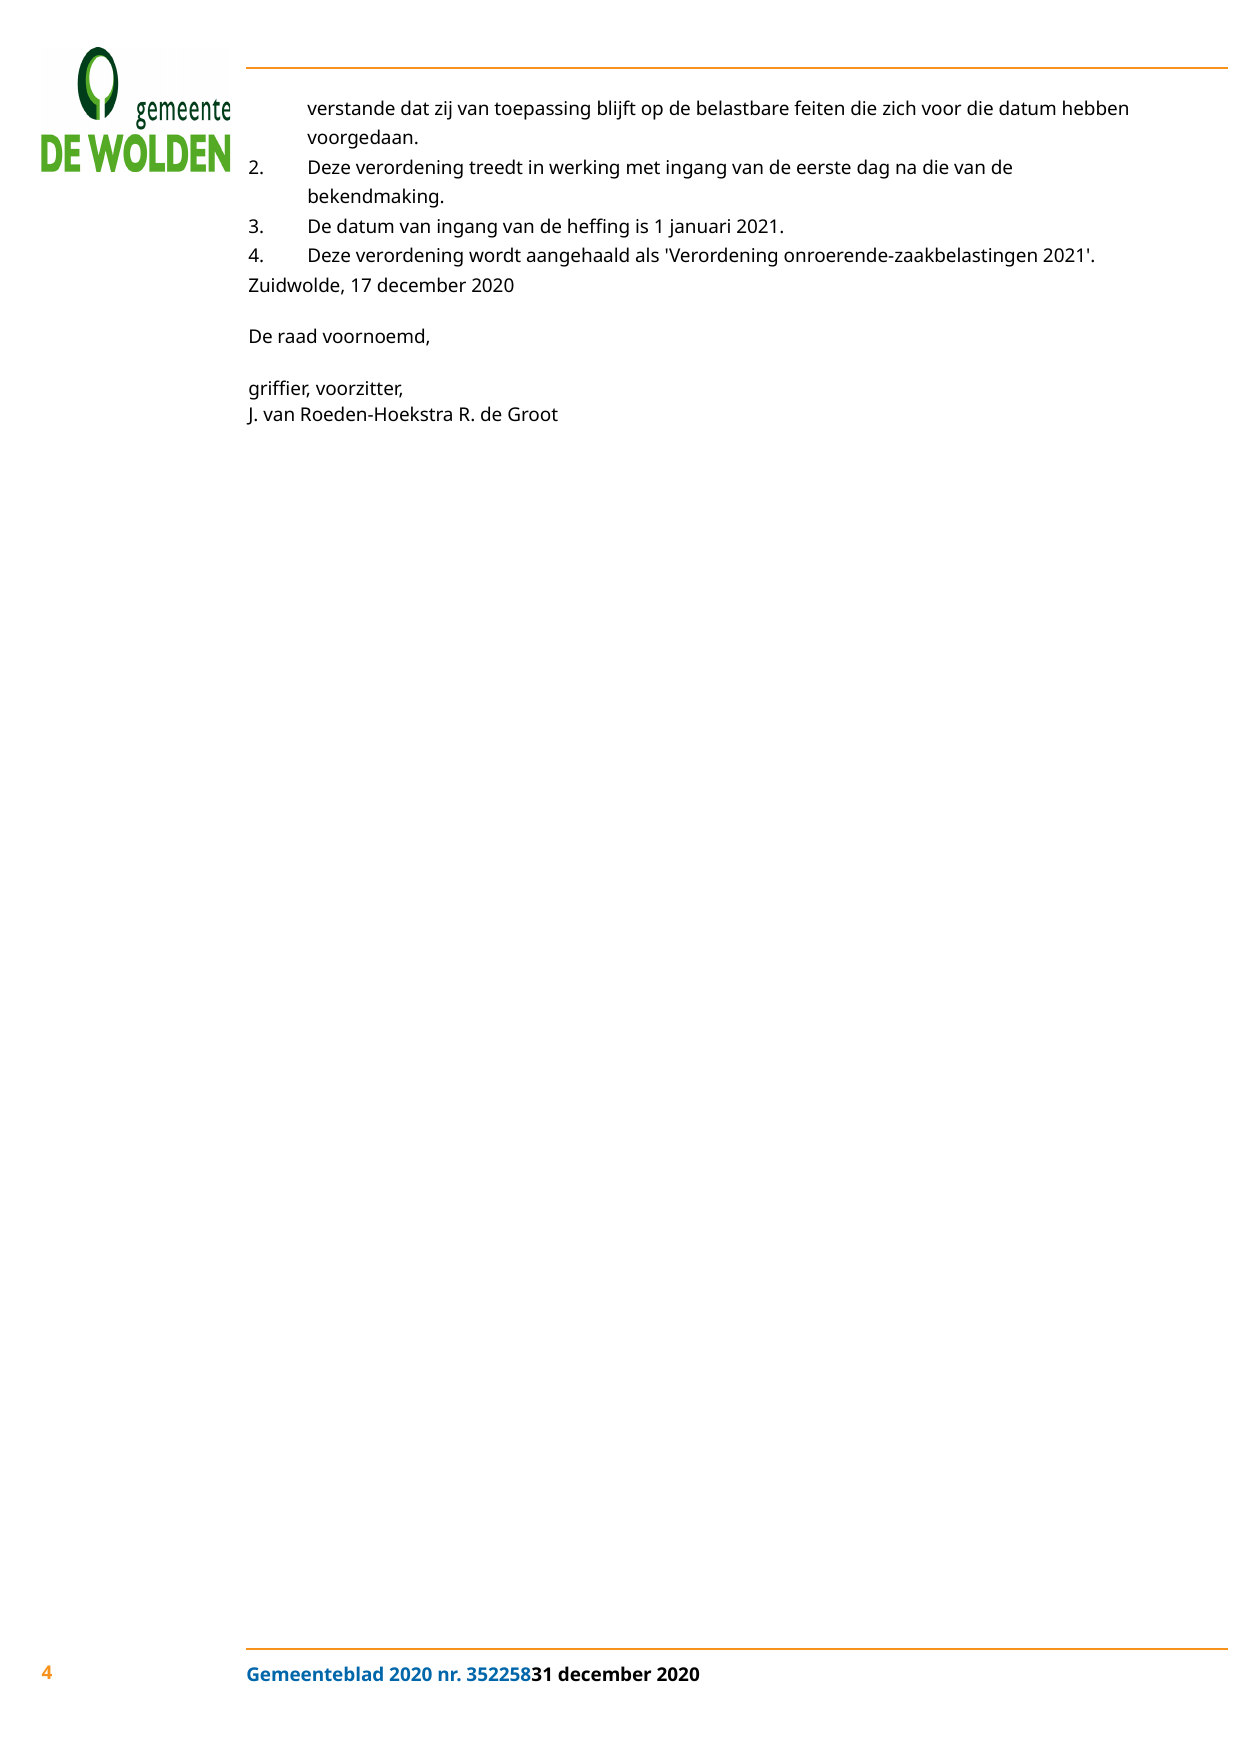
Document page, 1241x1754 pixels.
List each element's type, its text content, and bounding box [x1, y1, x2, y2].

text J. van Roeden-Hoekstra R. de Groot [248, 401, 1152, 427]
text De raad voornoemd, [248, 324, 1152, 349]
list Deze verordening treedt in werking met ingang van de eerste dag na die van de bekendmaking. [248, 154, 1152, 209]
list Deze verordening wordt aangehaald als 'Verordening onroerende-zaakbelastingen 2021'. [248, 243, 1152, 268]
list De datum van ingang van de heffing is 1 januari 2021. [248, 213, 1152, 239]
text griffier, voorzitter, [248, 375, 1152, 401]
picture [41, 47, 231, 172]
text Zuidwolde, 17 december 2020 [248, 272, 1152, 298]
list verstande dat zij van toepassing blijft op de belastbare feiten die zich voor die datum hebben voorgedaan. [248, 95, 1152, 150]
